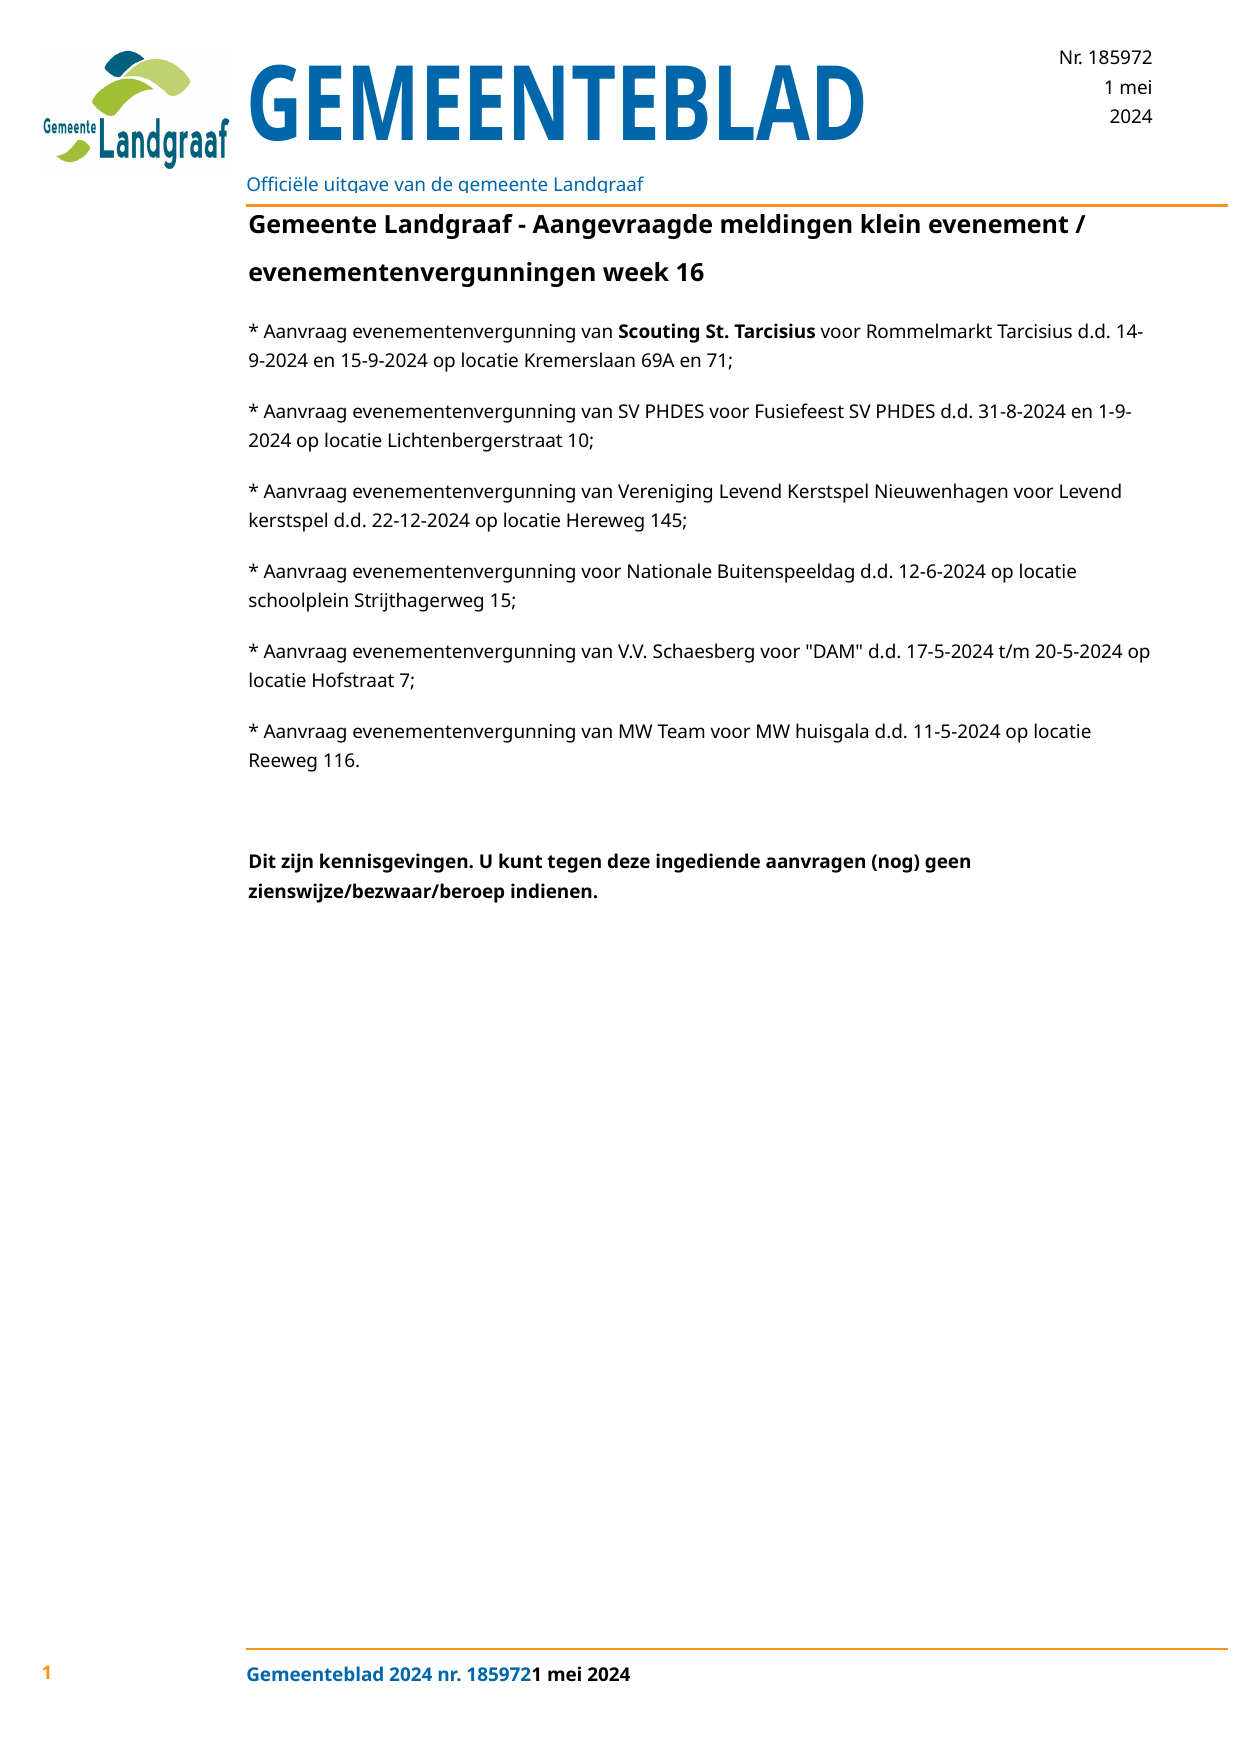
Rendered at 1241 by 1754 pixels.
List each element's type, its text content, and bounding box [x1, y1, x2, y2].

text * Aanvraag evenementenvergunning van SV PHDES voor Fusiefeest SV PHDES d.d. 31-8-2024 en 1-9-2024 op locatie Lichtenbergerstraat 10; [248, 398, 1152, 453]
picture [41, 47, 231, 172]
text * Aanvraag evenementenvergunning van MW Team voor MW huisgala d.d. 11-5-2024 op locatie Reeweg 116. [248, 718, 1152, 773]
text * Aanvraag evenementenvergunning voor Nationale Buitenspeeldag d.d. 12-6-2024 op locatie schoolplein Strijthagerweg 15; [248, 558, 1152, 613]
text * Aanvraag evenementenvergunning van Scouting St. Tarcisius voor Rommelmarkt Tarcisius d.d. 14-9-2024 en 15-9-2024 op locatie Kremerslaan 69A en 71; [248, 318, 1152, 373]
text * Aanvraag evenementenvergunning van Vereniging Levend Kerstspel Nieuwenhagen voor Levend kerstspel d.d. 22-12-2024 op locatie Hereweg 145; [248, 478, 1152, 533]
text * Aanvraag evenementenvergunning van V.V. Schaesberg voor "DAM" d.d. 17-5-2024 t/m 20-5-2024 op locatie Hofstraat 7; [248, 638, 1152, 693]
text Gemeente Landgraaf - Aangevraagde meldingen klein evenement / evenementenvergunningen week 16 [248, 207, 1152, 288]
text Dit zijn kennisgevingen. U kunt tegen deze ingediende aanvragen (nog) geen zienswijze/bezwaar/beroep indienen. [248, 848, 1152, 904]
